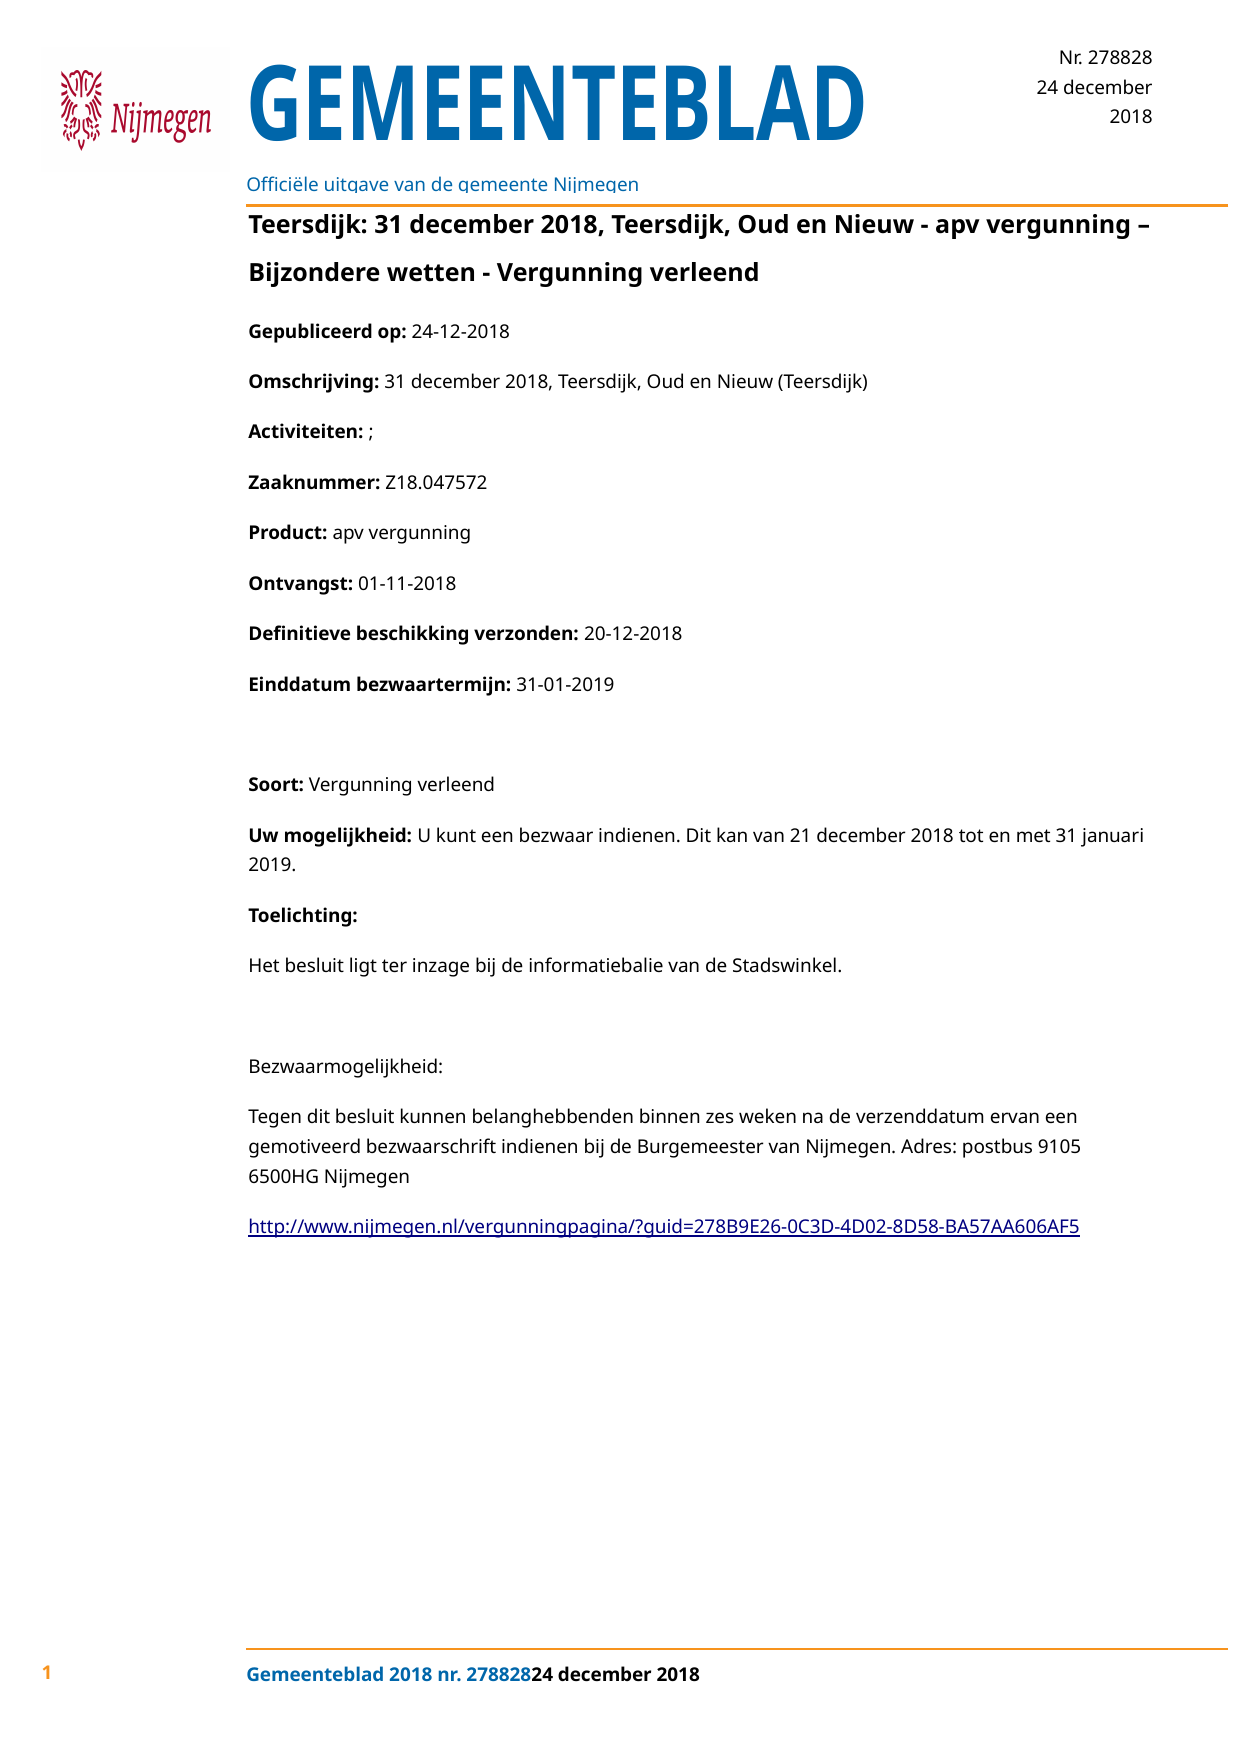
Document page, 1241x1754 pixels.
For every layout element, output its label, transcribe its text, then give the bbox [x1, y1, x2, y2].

text Gepubliceerd op: 24-12-2018 [248, 318, 1152, 344]
text Zaaknummer: Z18.047572 [248, 469, 1152, 495]
text Einddatum bezwaartermijn: 31-01-2019 [248, 671, 1152, 697]
text Tegen dit besluit kunnen belanghebbenden binnen zes weken na de verzenddatum ervan een gemotiveerd bezwaarschrift indienen bij de Burgemeester van Nijmegen. Adres: postbus 9105 6500HG Nijmegen [248, 1104, 1152, 1189]
text Toelichting: [248, 902, 1152, 928]
text http://www.nijmegen.nl/vergunningpagina/?guid=278B9E26-0C3D-4D02-8D58-BA57AA606AF5 [248, 1213, 1152, 1239]
text Product: apv vergunning [248, 519, 1152, 545]
text Omschrijving: 31 december 2018, Teersdijk, Oud en Nieuw (Teersdijk) [248, 368, 1152, 394]
picture [41, 47, 231, 172]
text Teersdijk: 31 december 2018, Teersdijk, Oud en Nieuw - apv vergunning – Bijzondere wetten - Vergunning verleend [248, 207, 1152, 288]
text Uw mogelijkheid: U kunt een bezwaar indienen. Dit kan van 21 december 2018 tot en met 31 januari 2019. [248, 822, 1152, 877]
text Ontvangst: 01-11-2018 [248, 570, 1152, 596]
text Het besluit ligt ter inzage bij de informatiebalie van de Stadswinkel. [248, 952, 1152, 978]
text Activiteiten: ; [248, 419, 1152, 444]
text Bezwaarmogelijkheid: [248, 1053, 1152, 1079]
text Soort: Vergunning verleend [248, 772, 1152, 797]
text Definitieve beschikking verzonden: 20-12-2018 [248, 620, 1152, 646]
